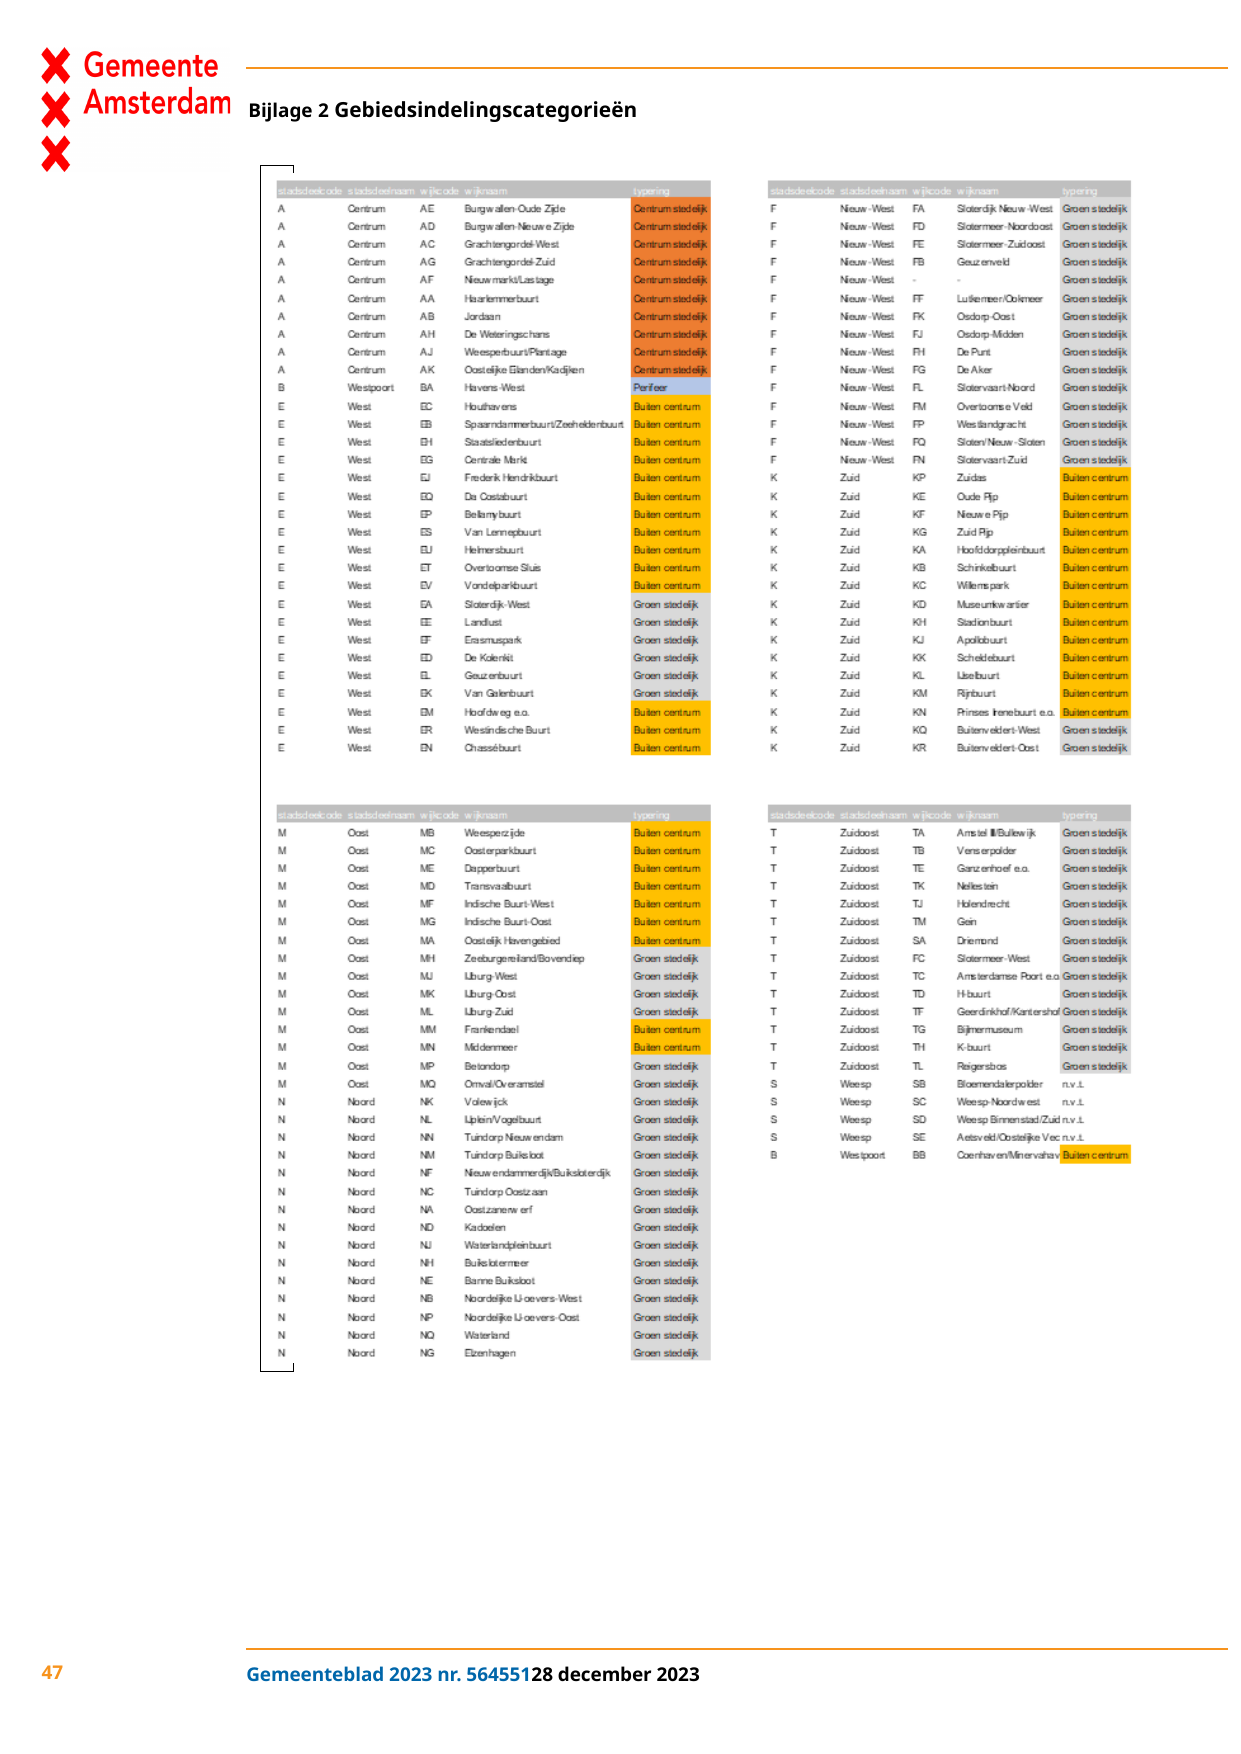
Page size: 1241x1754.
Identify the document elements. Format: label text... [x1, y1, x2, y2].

picture [41, 47, 231, 172]
text Bijlage 2 Gebiedsindelingscategorieën [248, 95, 1152, 123]
picture [268, 173, 1173, 1363]
